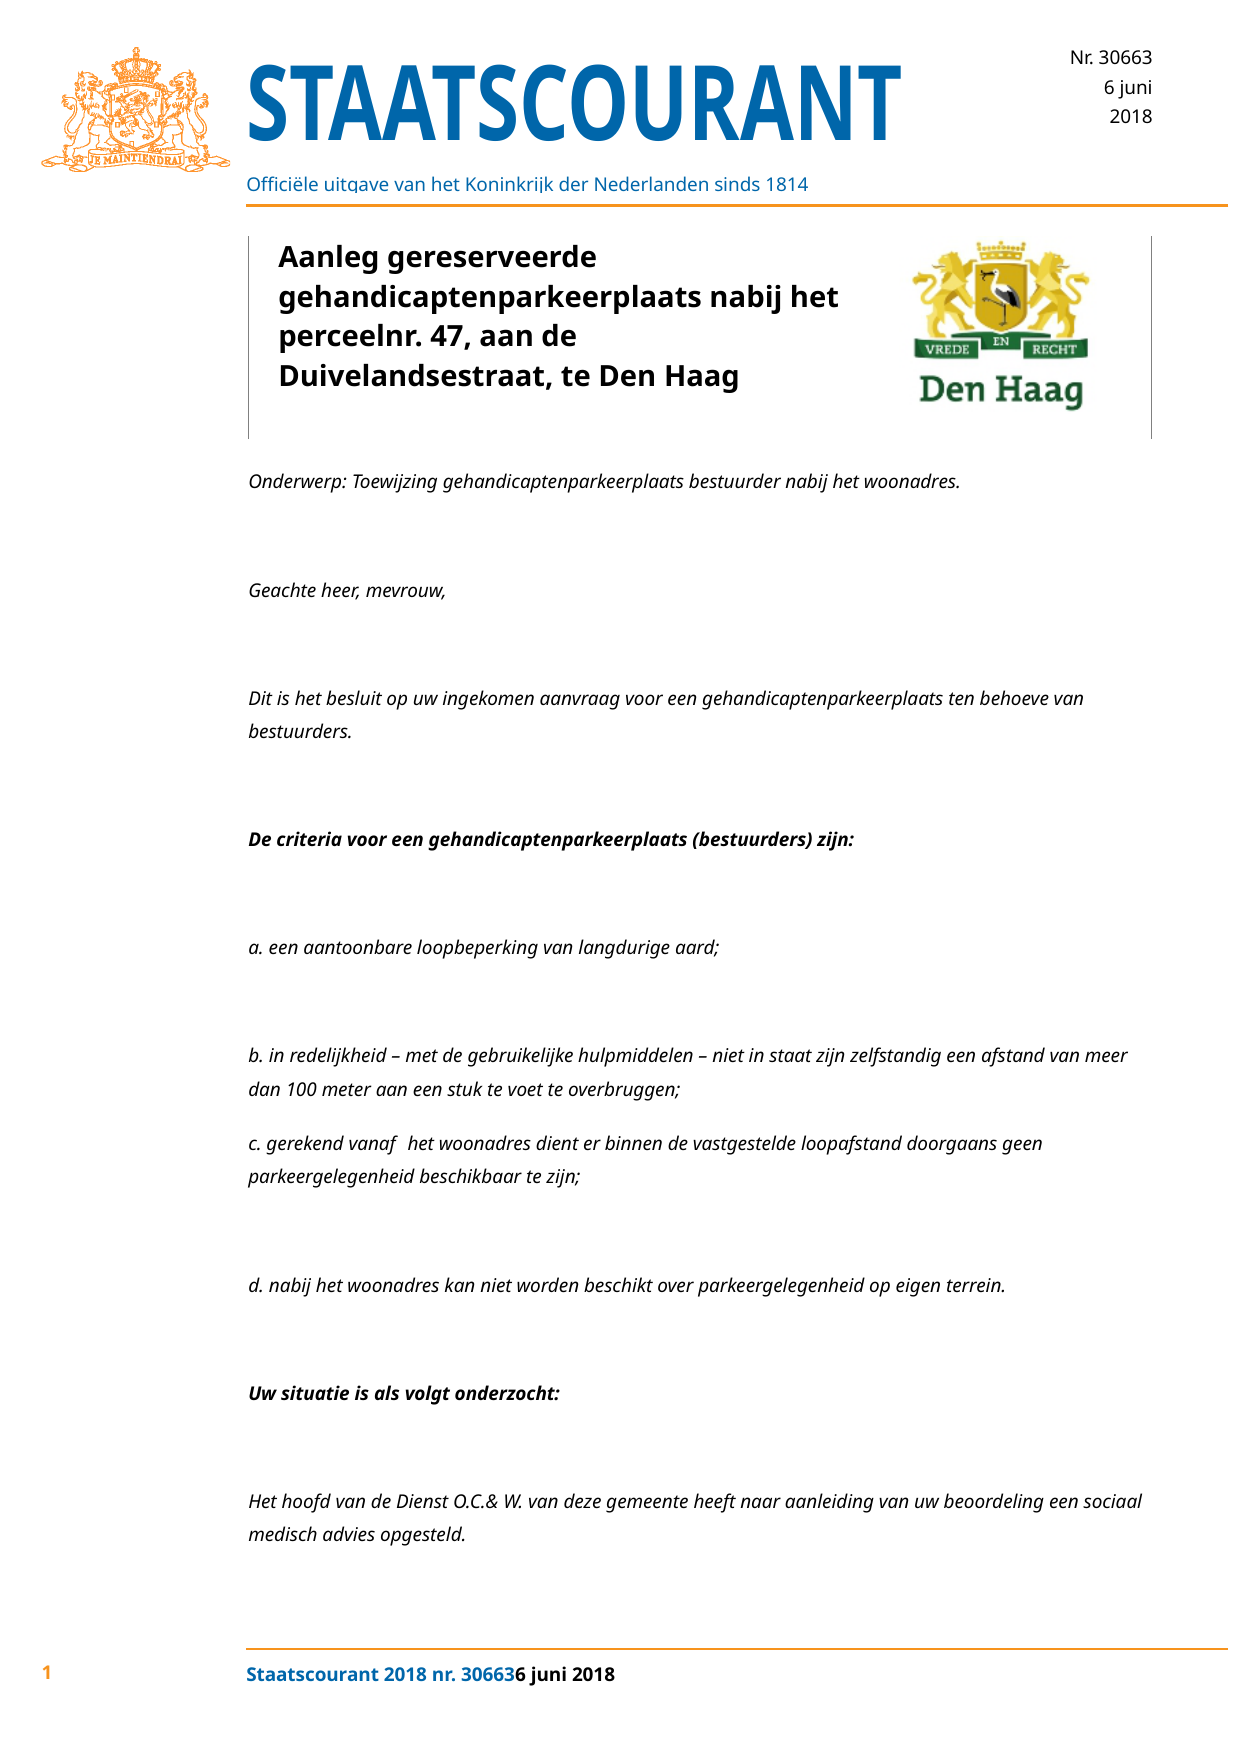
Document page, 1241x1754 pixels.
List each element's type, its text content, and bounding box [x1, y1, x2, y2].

table_header [850, 414, 1151, 439]
table_header Aanleg gereserveerde gehandicaptenparkeerplaats nabij het perceelnr. 47, aan de Duivelandsestraat, te Den Haag [249, 236, 850, 439]
text Uw situatie is als volgt onderzocht: [248, 1380, 1152, 1406]
text Geachte heer, mevrouw, [248, 577, 1152, 602]
picture [41, 47, 231, 172]
text Onderwerp: Toewijzing gehandicaptenparkeerplaats bestuurder nabij het woonadres. [248, 469, 1152, 494]
text d. nabij het woonadres kan niet worden beschikt over parkeergelegenheid op eigen terrein. [248, 1272, 1152, 1297]
text Dit is het besluit op uw ingekomen aanvraag voor een gehandicaptenparkeerplaats ten behoeve van bestuurders. [248, 685, 1152, 744]
text Het hoofd van de Dienst O.C.& W. van deze gemeente heeft naar aanleiding van uw beoordeling een sociaal medisch advies opgesteld. [248, 1488, 1152, 1547]
table_header [1103, 236, 1151, 413]
table_header [850, 236, 899, 413]
text c. gerekend vanaf het woonadres dient er binnen de vastgestelde loopafstand doorgaans geen parkeergelegenheid beschikbaar te zijn; [248, 1130, 1152, 1189]
text a. een aantoonbare loopbeperking van langdurige aard; [248, 934, 1152, 960]
text De criteria voor een gehandicaptenparkeerplaats (bestuurders) zijn: [248, 826, 1152, 852]
picture [899, 236, 1103, 414]
text b. in redelijkheid – met de gebruikelijke hulpmiddelen – niet in staat zijn zelfstandig een afstand van meer dan 100 meter aan een stuk te voet te overbruggen; [248, 1043, 1152, 1102]
